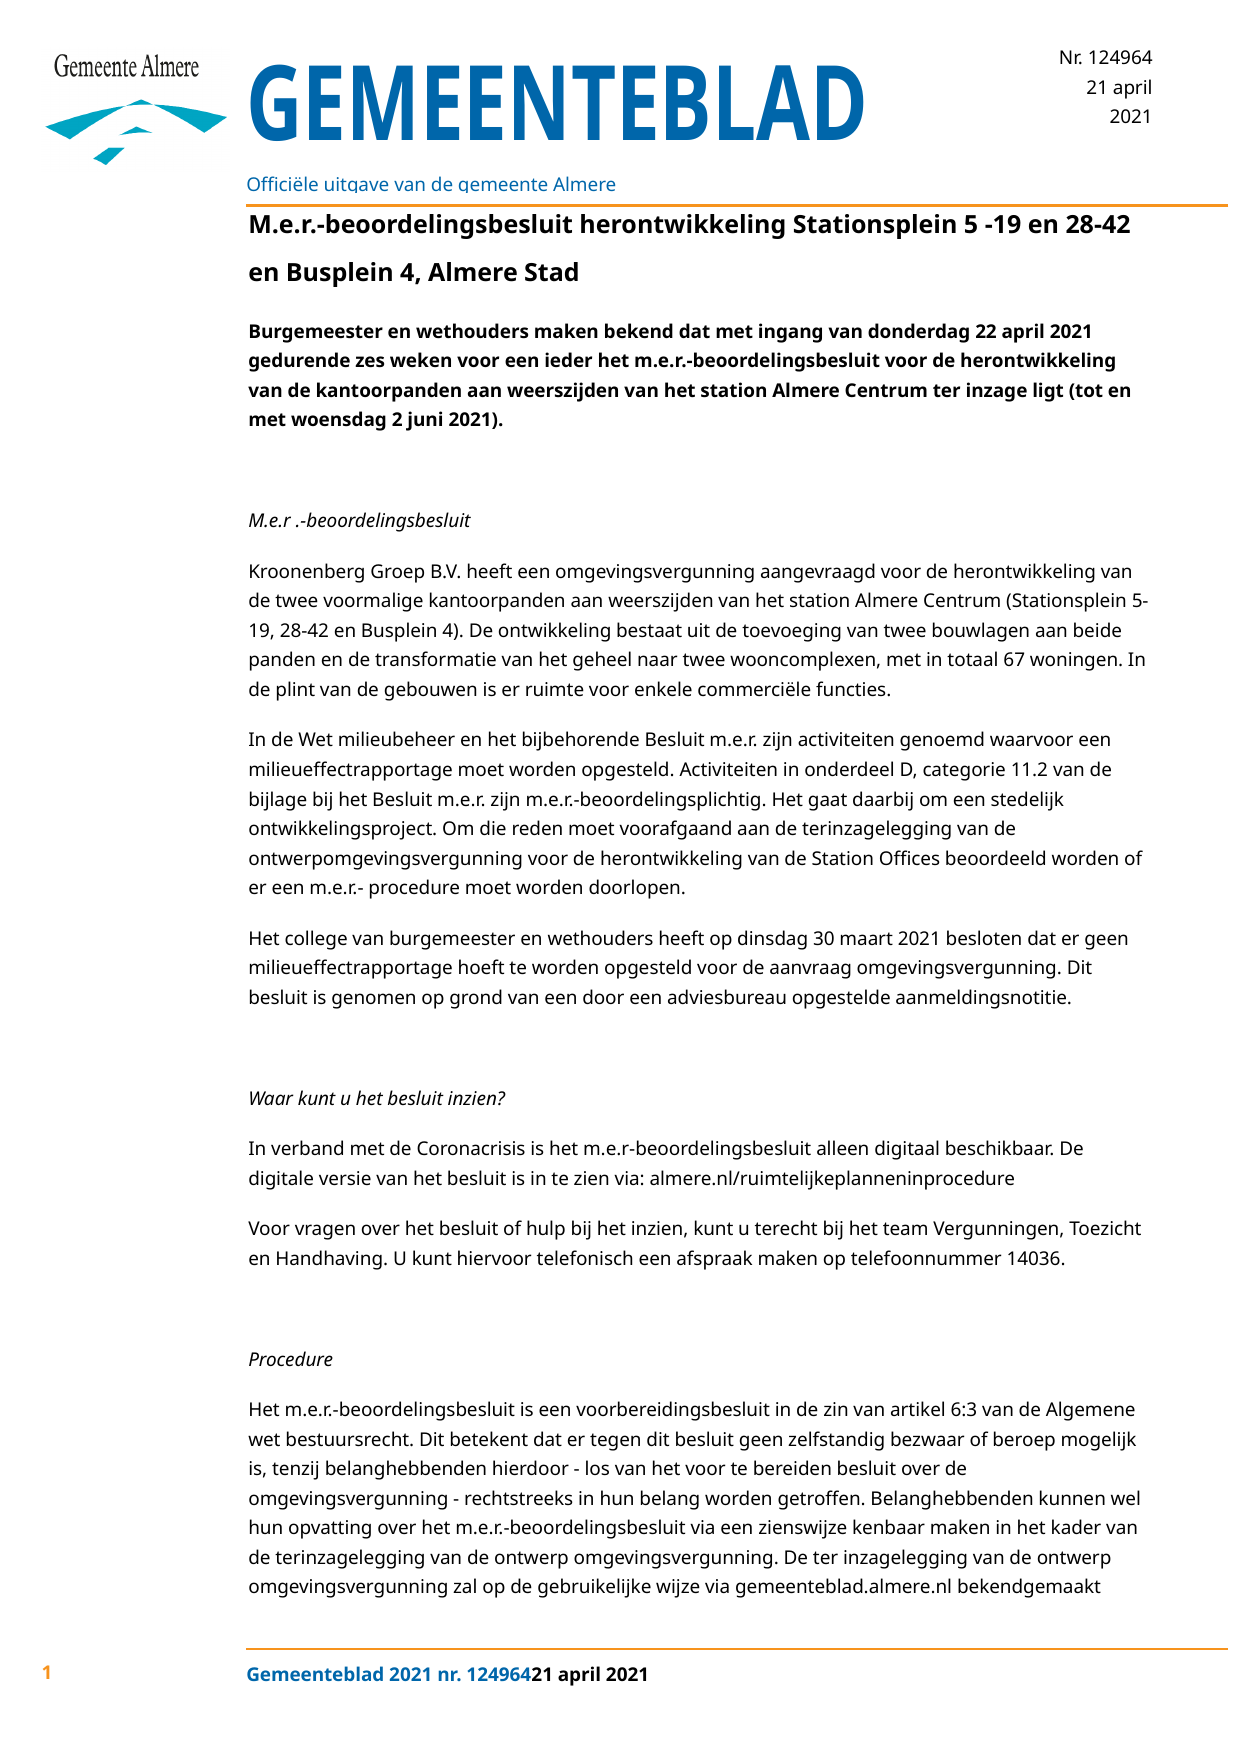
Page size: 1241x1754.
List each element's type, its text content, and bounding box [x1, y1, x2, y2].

text M.e.r .-beoordelingsbesluit [248, 507, 1152, 533]
text Kroonenberg Groep B.V. heeft een omgevingsvergunning aangevraagd voor de herontwikkeling van de twee voormalige kantoorpanden aan weerszijden van het station Almere Centrum (Stationsplein 5-19, 28-42 en Busplein 4). De ontwikkeling bestaat uit de toevoeging van twee bouwlagen aan beide panden en de transformatie van het geheel naar twee wooncomplexen, met in totaal 67 woningen. In de plint van de gebouwen is er ruimte voor enkele commerciële functies. [248, 558, 1152, 702]
picture [41, 47, 231, 172]
text Waar kunt u het besluit inzien? [248, 1085, 1152, 1111]
text Burgemeester en wethouders maken bekend dat met ingang van donderdag 22 april 2021 gedurende zes weken voor een ieder het m.e.r.-beoordelingsbesluit voor de herontwikkeling van de kantoorpanden aan weerszijden van het station Almere Centrum ter inzage ligt (tot en met woensdag 2 juni 2021). [248, 318, 1152, 432]
text Procedure [248, 1346, 1152, 1372]
text Het college van burgemeester en wethouders heeft op dinsdag 30 maart 2021 besloten dat er geen milieueffectrapportage hoeft te worden opgesteld voor de aanvraag omgevingsvergunning. Dit besluit is genomen op grond van een door een adviesbureau opgestelde aanmeldingsnotitie. [248, 925, 1152, 1010]
text Het m.e.r.-beoordelingsbesluit is een voorbereidingsbesluit in de zin van artikel 6:3 van de Algemene wet bestuursrecht. Dit betekent dat er tegen dit besluit geen zelfstandig bezwaar of beroep mogelijk is, tenzij belanghebbenden hierdoor - los van het voor te bereiden besluit over de omgevingsvergunning - rechtstreeks in hun belang worden getroffen. Belanghebbenden kunnen wel hun opvatting over het m.e.r.-beoordelingsbesluit via een zienswijze kenbaar maken in het kader van de terinzagelegging van de ontwerp omgevingsvergunning. De ter inzagelegging van de ontwerp omgevingsvergunning zal op de gebruikelijke wijze via gemeenteblad.almere.nl bekendgemaakt [248, 1396, 1152, 1599]
text In de Wet milieubeheer en het bijbehorende Besluit m.e.r. zijn activiteiten genoemd waarvoor een milieueffectrapportage moet worden opgesteld. Activiteiten in onderdeel D, categorie 11.2 van de bijlage bij het Besluit m.e.r. zijn m.e.r.-beoordelingsplichtig. Het gaat daarbij om een stedelijk ontwikkelingsproject. Om die reden moet voorafgaand aan de terinzagelegging van de ontwerpomgevingsvergunning voor de herontwikkeling van de Station Offices beoordeeld worden of er een m.e.r.- procedure moet worden doorlopen. [248, 727, 1152, 900]
text Voor vragen over het besluit of hulp bij het inzien, kunt u terecht bij het team Vergunningen, Toezicht en Handhaving. U kunt hiervoor telefonisch een afspraak maken op telefoonnummer 14036. [248, 1215, 1152, 1271]
text M.e.r.-beoordelingsbesluit herontwikkeling Stationsplein 5 -19 en 28-42 en Busplein 4, Almere Stad [248, 207, 1152, 288]
text In verband met de Coronacrisis is het m.e.r-beoordelingsbesluit alleen digitaal beschikbaar. De digitale versie van het besluit is in te zien via: almere.nl/ruimtelijkeplanneninprocedure [248, 1135, 1152, 1191]
